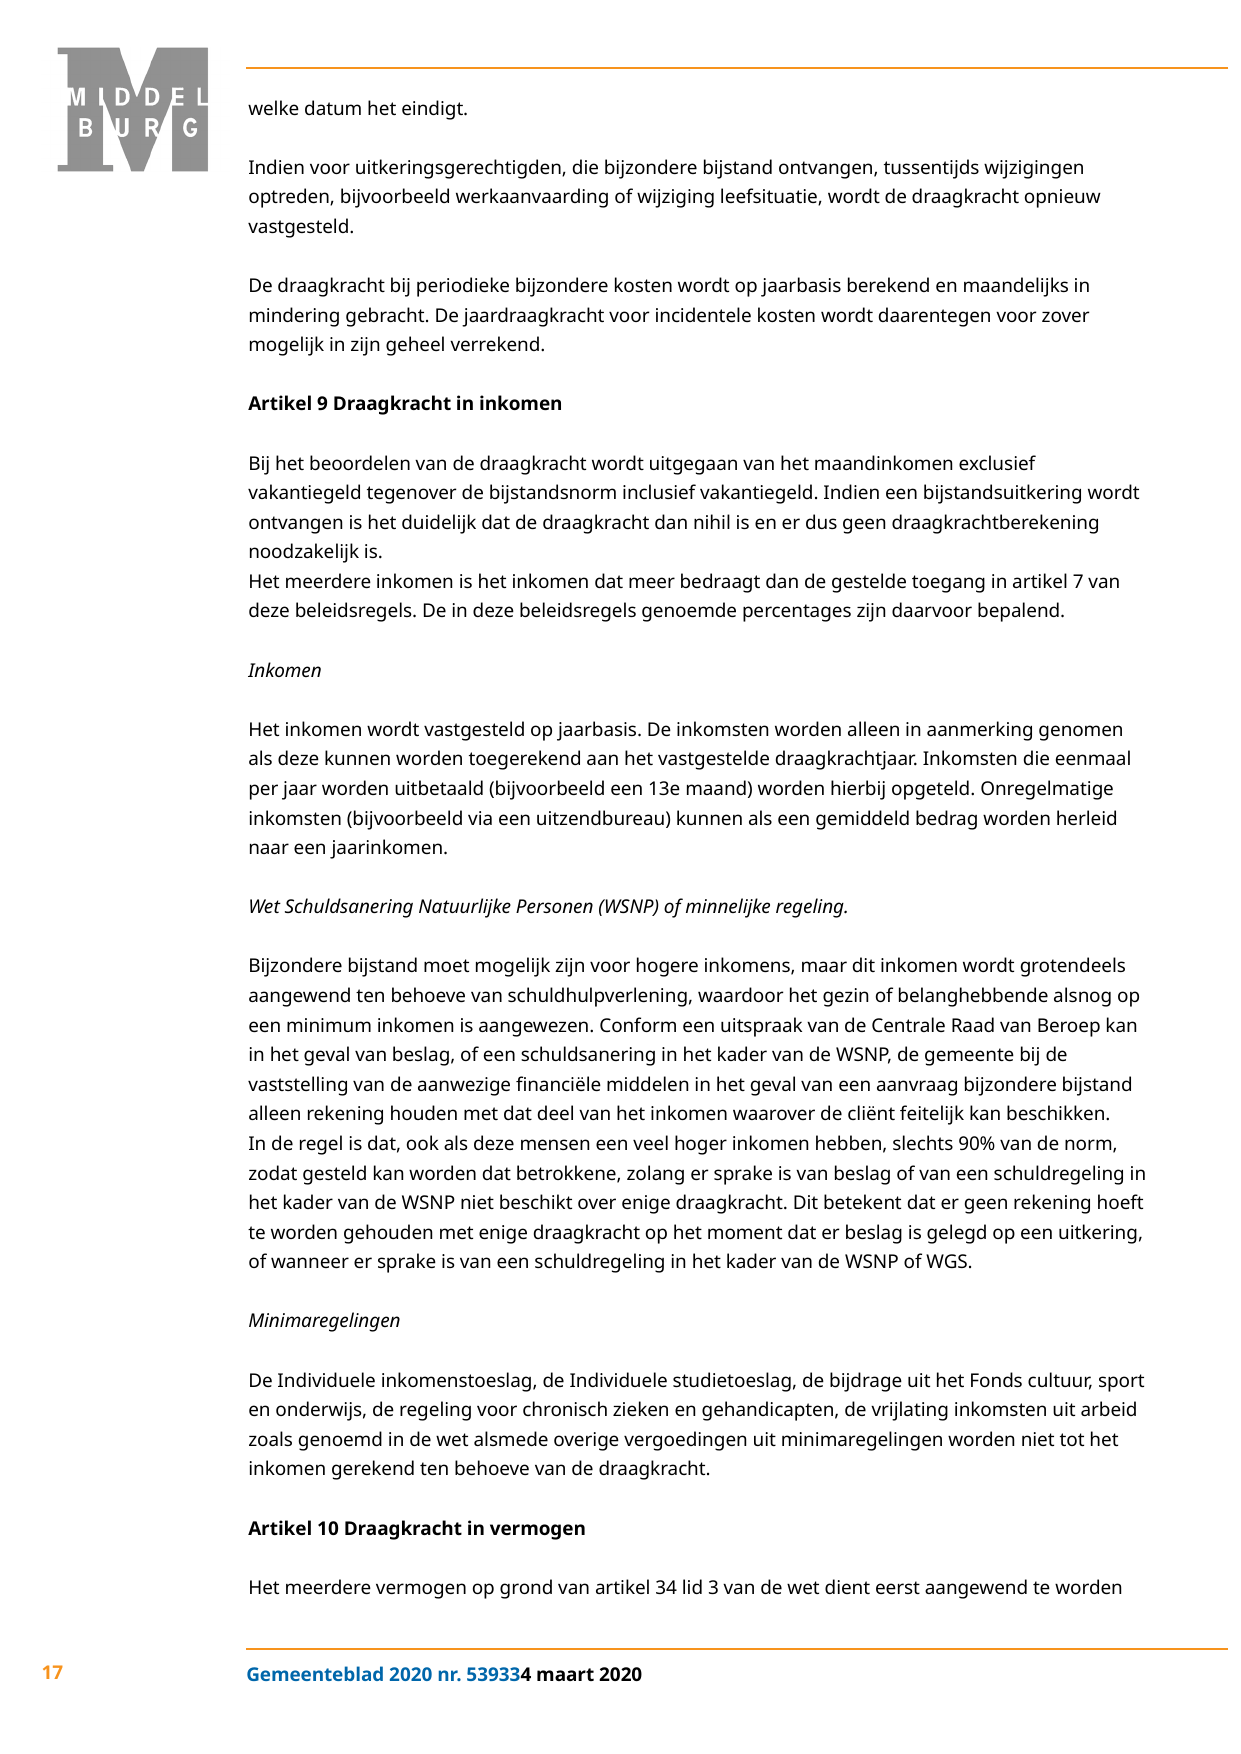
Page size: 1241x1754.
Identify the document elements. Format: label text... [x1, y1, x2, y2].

text Het inkomen wordt vastgesteld op jaarbasis. De inkomsten worden alleen in aanmerking genomen als deze kunnen worden toegerekend aan het vastgestelde draagkrachtjaar. Inkomsten die eenmaal per jaar worden uitbetaald (bijvoorbeeld een 13e maand) worden hierbij opgeteld. Onregelmatige inkomsten (bijvoorbeeld via een uitzendbureau) kunnen als een gemiddeld bedrag worden herleid naar een jaarinkomen. [248, 716, 1152, 860]
text Minimaregelingen [248, 1308, 1152, 1333]
text Bij het beoordelen van de draagkracht wordt uitgegaan van het maandinkomen exclusief vakantiegeld tegenover de bijstandsnorm inclusief vakantiegeld. Indien een bijstandsuitkering wordt ontvangen is het duidelijk dat de draagkracht dan nihil is en er dus geen draagkrachtberekening noodzakelijk is. [248, 450, 1152, 564]
text welke datum het eindigt. [248, 95, 1152, 121]
text Artikel 10 Draagkracht in vermogen [248, 1515, 1152, 1541]
text Inkomen [248, 657, 1152, 683]
text Het meerdere inkomen is het inkomen dat meer bedraagt dan de gestelde toegang in artikel 7 van deze beleidsregels. De in deze beleidsregels genoemde percentages zijn daarvoor bepalend. [248, 568, 1152, 623]
text Artikel 9 Draagkracht in inkomen [248, 391, 1152, 416]
text Indien voor uitkeringsgerechtigden, die bijzondere bijstand ontvangen, tussentijds wijzigingen optreden, bijvoorbeeld werkaanvaarding of wijziging leefsituatie, wordt de draagkracht opnieuw vastgesteld. [248, 154, 1152, 239]
text Bijzondere bijstand moet mogelijk zijn voor hogere inkomens, maar dit inkomen wordt grotendeels aangewend ten behoeve van schuldhulpverlening, waardoor het gezin of belanghebbende alsnog op een minimum inkomen is aangewezen. Conform een uitspraak van de Centrale Raad van Beroep kan in het geval van beslag, of een schuldsanering in het kader van de WSNP, de gemeente bij de vaststelling van de aanwezige financiële middelen in het geval van een aanvraag bijzondere bijstand alleen rekening houden met dat deel van het inkomen waarover de cliënt feitelijk kan beschikken. [248, 953, 1152, 1126]
text De draagkracht bij periodieke bijzondere kosten wordt op jaarbasis berekend en maandelijks in mindering gebracht. De jaardraagkracht voor incidentele kosten wordt daarentegen voor zover mogelijk in zijn geheel verrekend. [248, 272, 1152, 357]
text In de regel is dat, ook als deze mensen een veel hoger inkomen hebben, slechts 90% van de norm, zodat gesteld kan worden dat betrokkene, zolang er sprake is van beslag of van een schuldregeling in het kader van de WSNP niet beschikt over enige draagkracht. Dit betekent dat er geen rekening hoeft te worden gehouden met enige draagkracht op het moment dat er beslag is gelegd op een uitkering, of wanneer er sprake is van een schuldregeling in het kader van de WSNP of WGS. [248, 1130, 1152, 1274]
picture [41, 47, 231, 172]
text Het meerdere vermogen op grond van artikel 34 lid 3 van de wet dient eerst aangewend te worden [248, 1574, 1152, 1600]
text De Individuele inkomenstoeslag, de Individuele studietoeslag, de bijdrage uit het Fonds cultuur, sport en onderwijs, de regeling voor chronisch zieken en gehandicapten, de vrijlating inkomsten uit arbeid zoals genoemd in de wet alsmede overige vergoedingen uit minimaregelingen worden niet tot het inkomen gerekend ten behoeve van de draagkracht. [248, 1367, 1152, 1481]
text Wet Schuldsanering Natuurlijke Personen (WSNP) of minnelijke regeling. [248, 893, 1152, 919]
